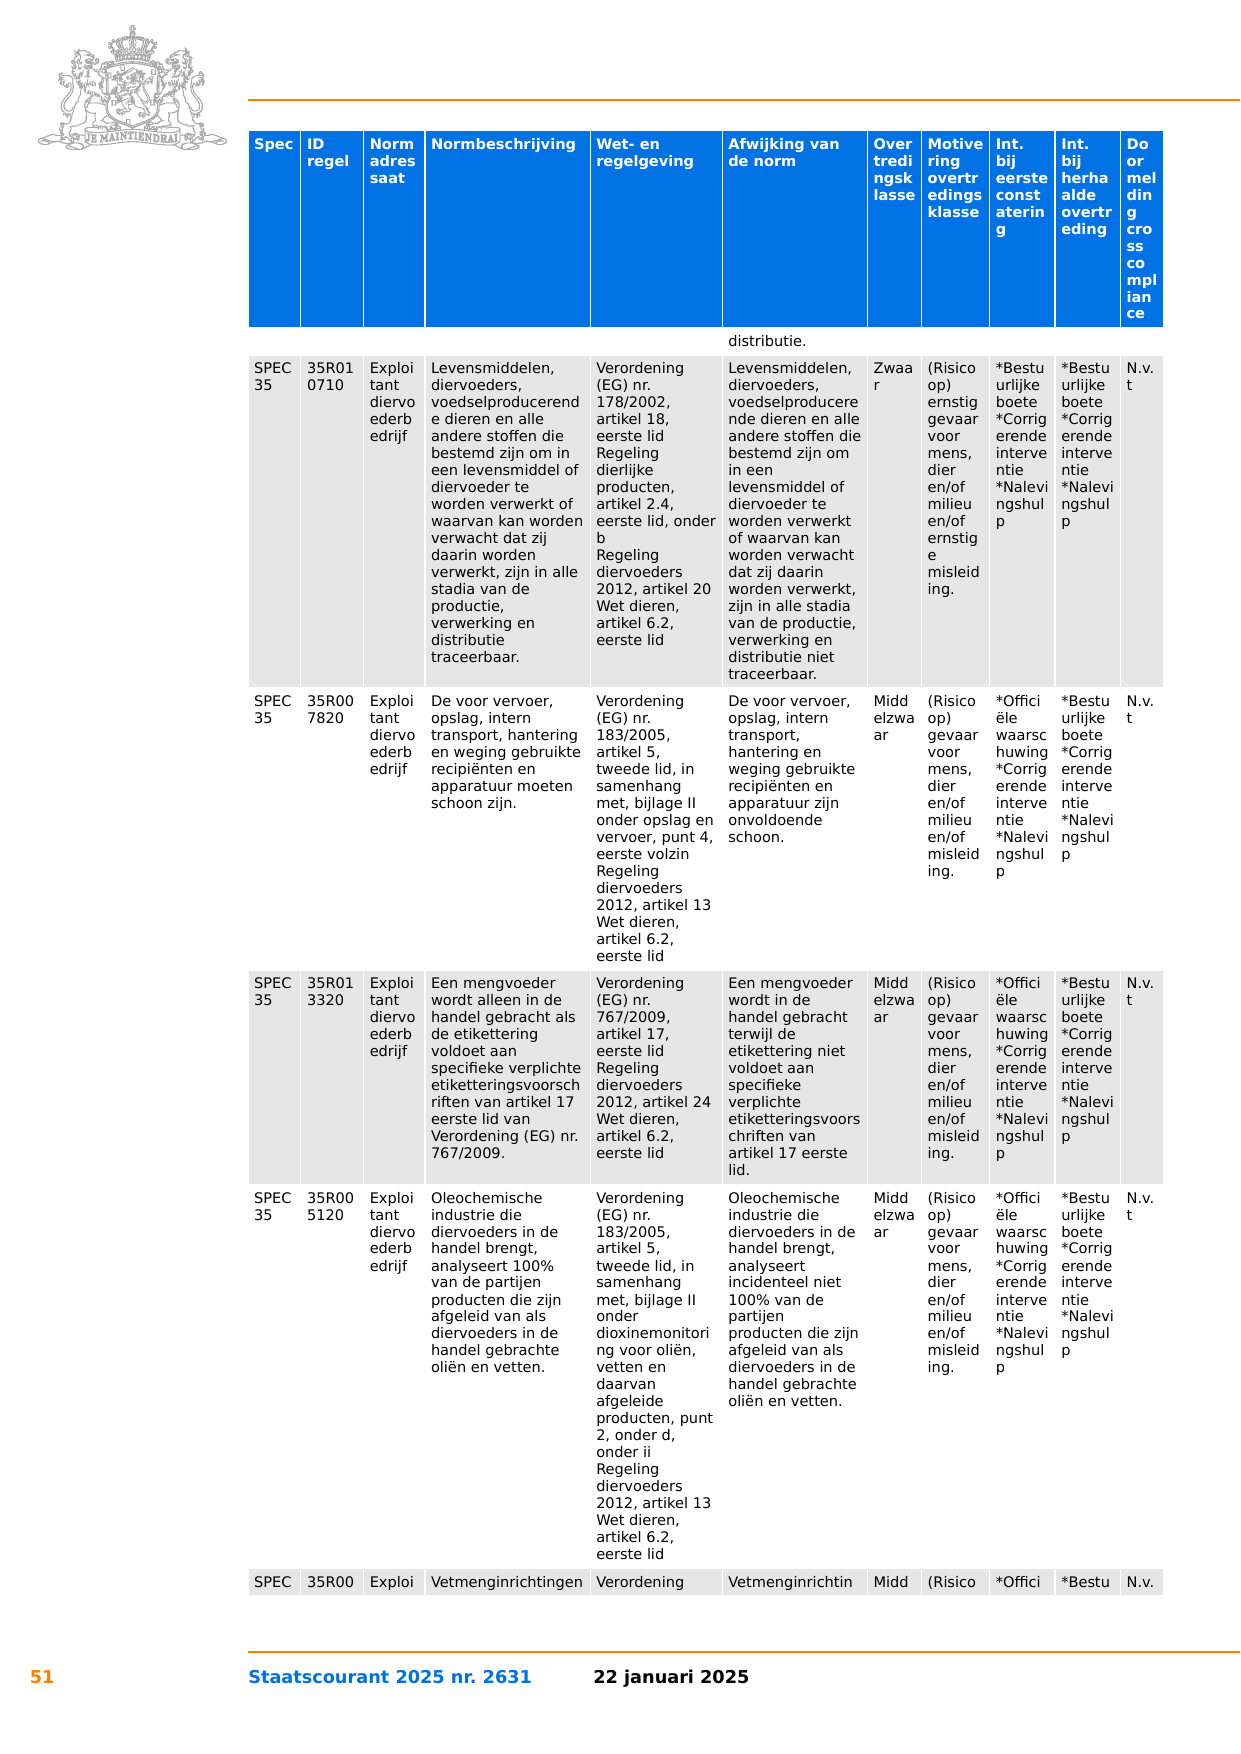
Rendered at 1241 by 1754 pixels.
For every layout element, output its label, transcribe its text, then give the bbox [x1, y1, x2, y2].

table_cell SPEC35 [249, 1185, 300, 1568]
table_cell *Bestuurlijke boete *Corrigerende interventie *Nalevingshulp [990, 356, 1054, 687]
picture [38, 25, 227, 150]
table_cell *Officiële waarschuwing *Corrigerende interventie *Nalevingshulp [990, 971, 1054, 1184]
table_cell Exploi [364, 1569, 424, 1595]
table_cell N.v. [1121, 1569, 1163, 1595]
table_cell (Risico op) gevaar voor mens, dier en/of milieu en/of misleiding. [922, 1185, 989, 1568]
table_cell *Bestu [1056, 1569, 1120, 1595]
table_cell Exploitant diervoederbedrijf [364, 971, 424, 1184]
table_cell 35R010710 [301, 356, 363, 687]
table_cell (Risico [922, 1569, 989, 1595]
table_cell [1056, 328, 1120, 354]
table_cell *Bestuurlijke boete *Corrigerende interventie *Nalevingshulp [1056, 1185, 1120, 1568]
table_cell De voor vervoer, opslag, intern transport, hantering en weging gebruikte recipiënten en apparatuur zijn onvoldoende schoon. [723, 689, 867, 969]
table_header ID regel [301, 131, 363, 327]
table_cell N.v.t [1121, 971, 1163, 1184]
table_header Wet- en regelgeving [591, 131, 722, 327]
table_header Int. bij herhaalde overtreding [1056, 131, 1120, 327]
table_cell (Risico op) ernstig gevaar voor mens, dier en/of milieu en/of ernstige misleiding. [922, 356, 989, 687]
table_cell Verordening (EG) nr. 183/2005, artikel 5, tweede lid, in samenhang met, bijlage II onder opslag en vervoer, punt 4, eerste volzin Regeling diervoeders 2012, artikel 13 Wet dieren, artikel 6.2, eerste lid [591, 689, 722, 969]
table_cell [1121, 328, 1163, 354]
table_cell *Bestuurlijke boete *Corrigerende interventie *Nalevingshulp [1056, 971, 1120, 1184]
table_cell SPEC [249, 1569, 300, 1595]
table_cell Een mengvoeder wordt alleen in de handel gebracht als de etikettering voldoet aan specifieke verplichte etiketteringsvoorschriften van artikel 17 eerste lid van Verordening (EG) nr. 767/2009. [426, 971, 590, 1184]
table_cell [990, 328, 1054, 354]
table_cell Verordening (EG) nr. 178/2002, artikel 18, eerste lid Regeling dierlijke producten, artikel 2.4, eerste lid, onder b Regeling diervoeders 2012, artikel 20 Wet dieren, artikel 6.2, eerste lid [591, 356, 722, 687]
table_cell *Bestuurlijke boete *Corrigerende interventie *Nalevingshulp [1056, 356, 1120, 687]
table_cell 35R00 [301, 1569, 363, 1595]
table_header Motivering overtredingsklasse [922, 131, 989, 327]
table_cell Verordening (EG) nr. 183/2005, artikel 5, tweede lid, in samenhang met, bijlage II onder dioxinemonitoring voor oliën, vetten en daarvan afgeleide producten, punt 2, onder d, onder ii Regeling diervoeders 2012, artikel 13 Wet dieren, artikel 6.2, eerste lid [591, 1185, 722, 1568]
table_cell [922, 328, 989, 354]
table_cell [591, 328, 722, 354]
table_cell N.v.t [1121, 356, 1163, 687]
table_cell *Officiële waarschuwing *Corrigerende interventie *Nalevingshulp [990, 689, 1054, 969]
table_cell distributie. [723, 328, 867, 354]
table_cell Middelzwaar [868, 971, 921, 1184]
table_cell Verordening (EG) nr. 767/2009, artikel 17, eerste lid Regeling diervoeders 2012, artikel 24 Wet dieren, artikel 6.2, eerste lid [591, 971, 722, 1184]
table_cell [868, 328, 921, 354]
table_cell [364, 328, 424, 354]
table_cell *Offici [990, 1569, 1054, 1595]
table_header Doormelding cross compliance [1121, 131, 1163, 327]
table_header Normbeschrijving [426, 131, 590, 327]
table_cell SPEC35 [249, 689, 300, 969]
table_cell 35R005120 [301, 1185, 363, 1568]
table_cell Midd [868, 1569, 921, 1595]
table_cell Oleochemische industrie die diervoeders in de handel brengt, analyseert incidenteel niet 100% van de partijen producten die zijn afgeleid van als diervoeders in de handel gebrachte oliën en vetten. [723, 1185, 867, 1568]
table_cell Verordening [591, 1569, 722, 1595]
table_header Afwijking van de norm [723, 131, 867, 327]
table_cell N.v.t [1121, 1185, 1163, 1568]
table_cell 35R007820 [301, 689, 363, 969]
table_header Overtredingsklasse [868, 131, 921, 327]
table_header Normadressaat [364, 131, 424, 327]
table_cell Vetmenginrichtin [723, 1569, 867, 1595]
table_cell [301, 328, 363, 354]
table_cell SPEC35 [249, 971, 300, 1184]
table_cell De voor vervoer, opslag, intern transport, hantering en weging gebruikte recipiënten en apparatuur moeten schoon zijn. [426, 689, 590, 969]
table_cell SPEC35 [249, 356, 300, 687]
table_cell (Risico op) gevaar voor mens, dier en/of milieu en/of misleiding. [922, 971, 989, 1184]
table_cell Middelzwaar [868, 1185, 921, 1568]
table_cell Een mengvoeder wordt in de handel gebracht terwijl de etikettering niet voldoet aan specifieke verplichte etiketteringsvoorschriften van artikel 17 eerste lid. [723, 971, 867, 1184]
table_cell 35R013320 [301, 971, 363, 1184]
table_cell *Officiële waarschuwing *Corrigerende interventie *Nalevingshulp [990, 1185, 1054, 1568]
table_header Spec [249, 131, 300, 327]
table_cell (Risico op) gevaar voor mens, dier en/of milieu en/of misleiding. [922, 689, 989, 969]
table_cell Middelzwaar [868, 689, 921, 969]
table_cell Exploitant diervoederbedrijf [364, 356, 424, 687]
table_cell Exploitant diervoederbedrijf [364, 1185, 424, 1568]
table_cell Oleochemische industrie die diervoeders in de handel brengt, analyseert 100% van de partijen producten die zijn afgeleid van als diervoeders in de handel gebrachte oliën en vetten. [426, 1185, 590, 1568]
table_cell Zwaar [868, 356, 921, 687]
table_cell Levensmiddelen, diervoeders, voedselproducerende dieren en alle andere stoffen die bestemd zijn om in een levensmiddel of diervoeder te worden verwerkt of waarvan kan worden verwacht dat zij daarin worden verwerkt, zijn in alle stadia van de productie, verwerking en distributie traceerbaar. [426, 356, 590, 687]
table_cell N.v.t [1121, 689, 1163, 969]
table_cell *Bestuurlijke boete *Corrigerende interventie *Nalevingshulp [1056, 689, 1120, 969]
table_header Int. bij eerste constatering [990, 131, 1054, 327]
table_cell Levensmiddelen, diervoeders, voedselproducerende dieren en alle andere stoffen die bestemd zijn om in een levensmiddel of diervoeder te worden verwerkt of waarvan kan worden verwacht dat zij daarin worden verwerkt, zijn in alle stadia van de productie, verwerking en distributie niet traceerbaar. [723, 356, 867, 687]
table_cell Exploitant diervoederbedrijf [364, 689, 424, 969]
table_cell Vetmenginrichtingen [426, 1569, 590, 1595]
table_cell [249, 328, 300, 354]
